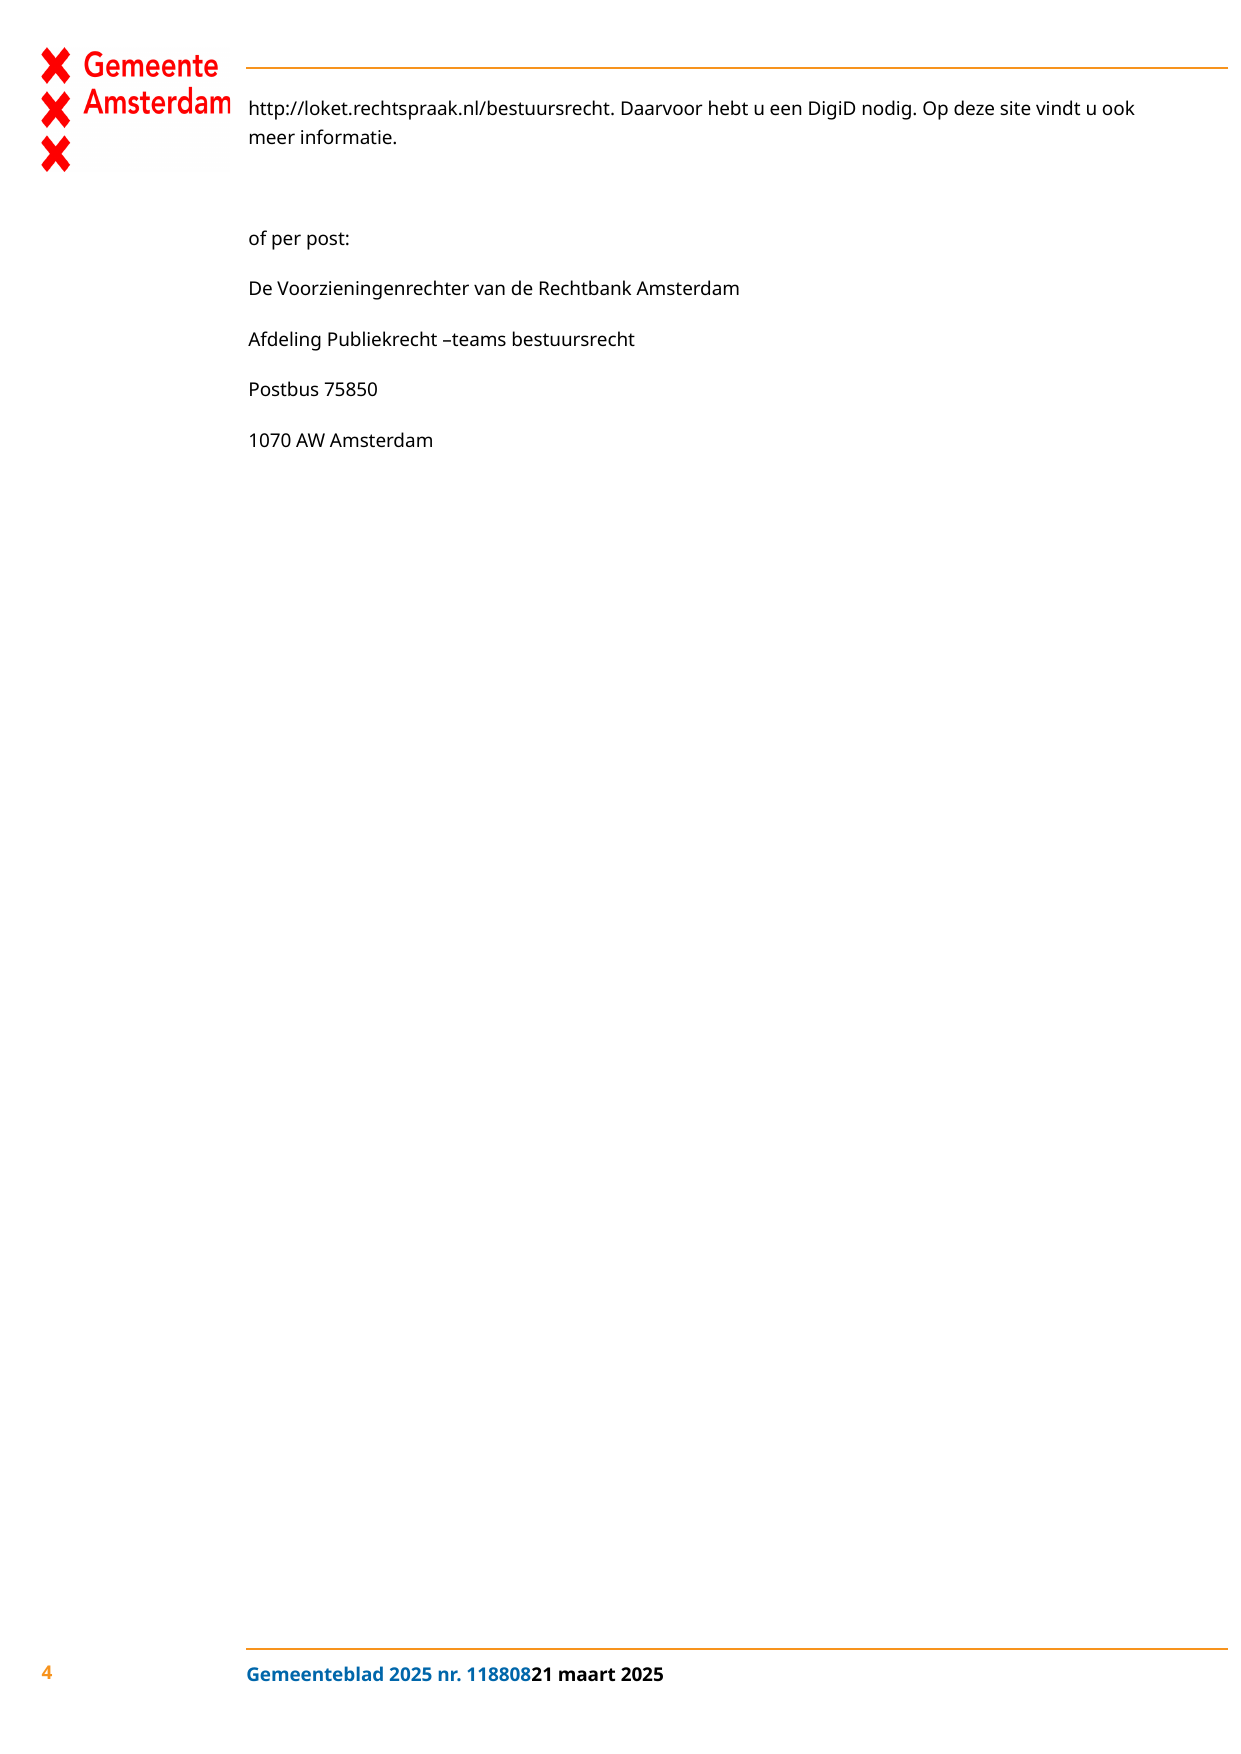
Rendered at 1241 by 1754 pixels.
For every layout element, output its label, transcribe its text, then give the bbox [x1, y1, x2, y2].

text De Voorzieningenrechter van de Rechtbank Amsterdam [248, 276, 1152, 301]
text 1070 AW Amsterdam [248, 427, 1152, 453]
picture [41, 47, 231, 172]
text Afdeling Publiekrecht –teams bestuursrecht [248, 326, 1152, 352]
text of per post: [248, 225, 1152, 251]
text http://loket.rechtspraak.nl/bestuursrecht. Daarvoor hebt u een DigiD nodig. Op deze site vindt u ook meer informatie. [248, 95, 1152, 150]
text Postbus 75850 [248, 376, 1152, 402]
